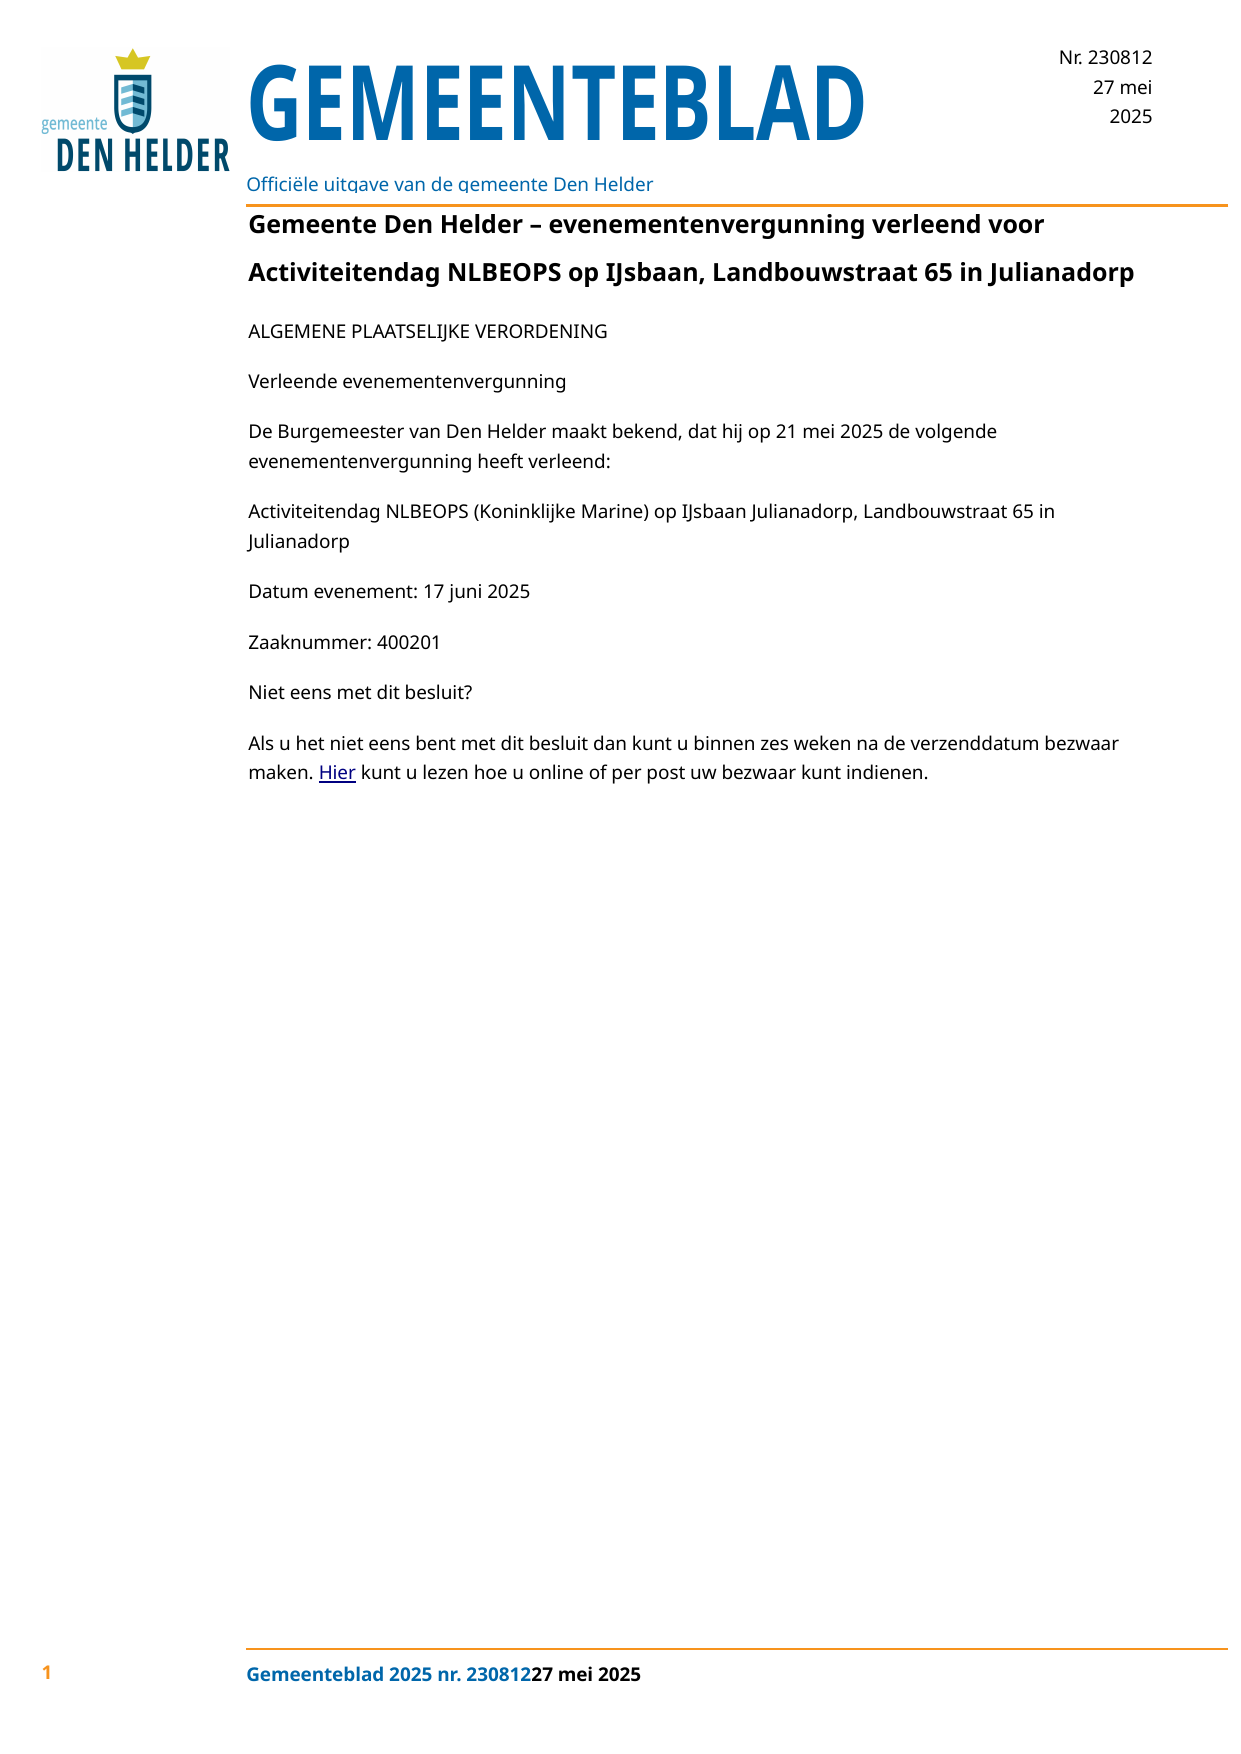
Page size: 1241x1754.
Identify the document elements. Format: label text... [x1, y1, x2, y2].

text Niet eens met dit besluit? [248, 679, 1152, 705]
text ALGEMENE PLAATSELIJKE VERORDENING [248, 318, 1152, 344]
picture [100, 154, 106, 172]
picture [220, 160, 224, 172]
picture [182, 144, 187, 165]
picture [41, 47, 231, 172]
text Activiteitendag NLBEOPS (Koninklijke Marine) op IJsbaan Julianadorp, Landbouwstraat 65 in Julianadorp [248, 499, 1152, 554]
text Datum evenement: 17 juni 2025 [248, 579, 1152, 604]
text De Burgemeester van Den Helder maakt bekend, dat hij op 21 mei 2025 de volgende evenementenvergunning heeft verleend: [248, 419, 1152, 474]
text Verleende evenementenvergunning [248, 368, 1152, 394]
picture [130, 157, 135, 172]
text Als u het niet eens bent met dit besluit dan kunt u binnen zes weken na de verzenddatum bezwaar maken. Hier kunt u lezen hoe u online of per post uw bezwaar kunt indienen. [248, 730, 1152, 785]
picture [63, 144, 68, 165]
text Zaaknummer: 400201 [248, 629, 1152, 655]
text Gemeente Den Helder – evenementenvergunning verleend voor Activiteitendag NLBEOPS op IJsbaan, Landbouwstraat 65 in Julianadorp [248, 207, 1152, 288]
